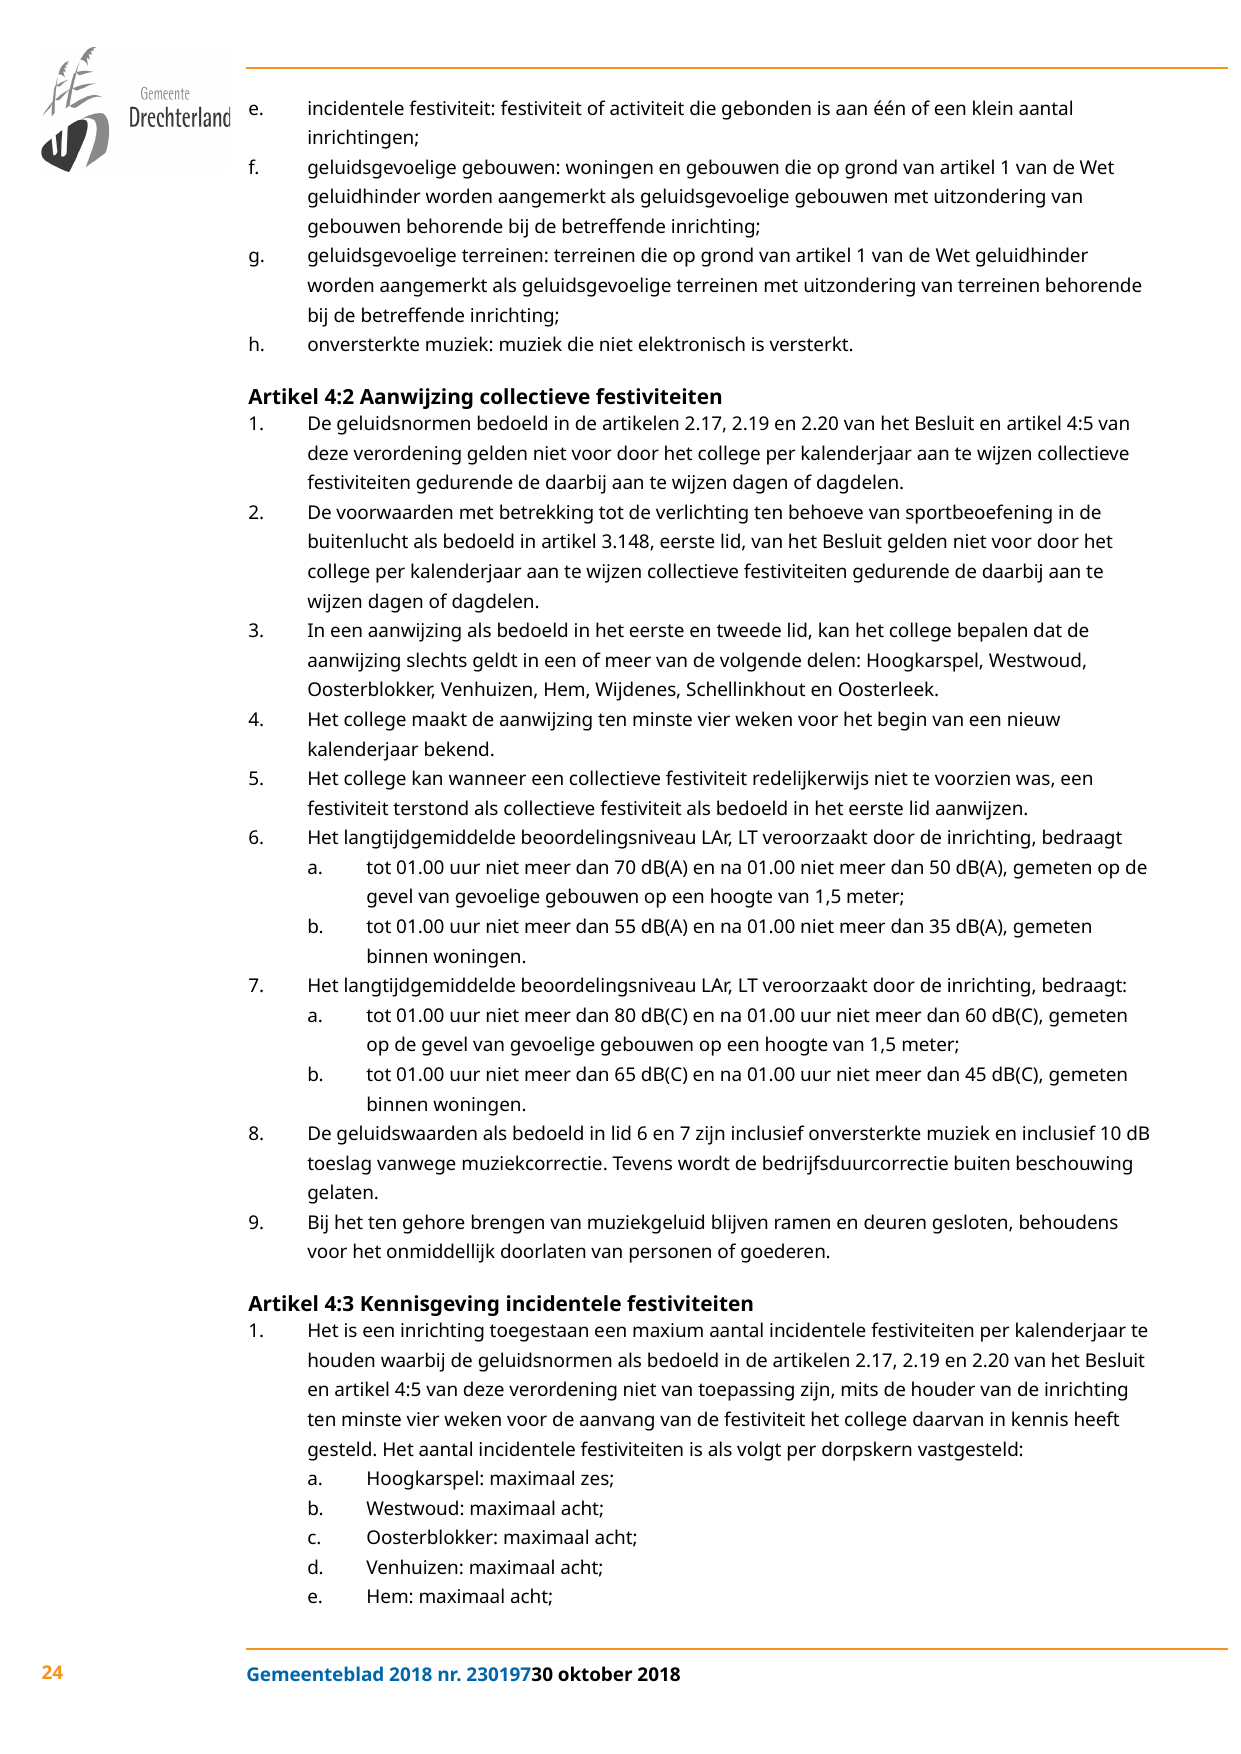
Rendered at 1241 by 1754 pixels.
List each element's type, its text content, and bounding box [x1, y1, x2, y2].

list Oosterblokker: maximaal acht; [307, 1524, 1152, 1550]
list Het college kan wanneer een collectieve festiviteit redelijkerwijs niet te voorzien was, een festiviteit terstond als collectieve festiviteit als bedoeld in het eerste lid aanwijzen. [248, 765, 1152, 821]
list incidentele festiviteit: festiviteit of activiteit die gebonden is aan één of een klein aantal inrichtingen; [248, 95, 1152, 150]
list tot 01.00 uur niet meer dan 80 dB(C) en na 01.00 uur niet meer dan 60 dB(C), gemeten op de gevel van gevoelige gebouwen op een hoogte van 1,5 meter; [307, 1002, 1152, 1057]
picture [41, 47, 231, 172]
list Westwoud: maximaal acht; [307, 1495, 1152, 1521]
list onversterkte muziek: muziek die niet elektronisch is versterkt. [248, 331, 1152, 357]
list Hem: maximaal acht; [307, 1584, 1152, 1609]
list Het is een inrichting toegestaan een maxium aantal incidentele festiviteiten per kalenderjaar te houden waarbij de geluidsnormen als bedoeld in de artikelen 2.17, 2.19 en 2.20 van het Besluit en artikel 4:5 van deze verordening niet van toepassing zijn, mits de houder van de inrichting ten minste vier weken voor de aanvang van de festiviteit het college daarvan in kennis heeft gesteld. Het aantal incidentele festiviteiten is als volgt per dorpskern vastgesteld: [248, 1317, 1152, 1462]
list De geluidsnormen bedoeld in de artikelen 2.17, 2.19 en 2.20 van het Besluit en artikel 4:5 van deze verordening gelden niet voor door het college per kalenderjaar aan te wijzen collectieve festiviteiten gedurende de daarbij aan te wijzen dagen of dagdelen. [248, 410, 1152, 495]
list De voorwaarden met betrekking tot de verlichting ten behoeve van sportbeoefening in de buitenlucht als bedoeld in artikel 3.148, eerste lid, van het Besluit gelden niet voor door het college per kalenderjaar aan te wijzen collectieve festiviteiten gedurende de daarbij aan te wijzen dagen of dagdelen. [248, 499, 1152, 613]
list Het langtijdgemiddelde beoordelingsniveau LAr, LT veroorzaakt door de inrichting, bedraagt: [248, 972, 1152, 998]
list geluidsgevoelige terreinen: terreinen die op grond van artikel 1 van de Wet geluidhinder worden aangemerkt als geluidsgevoelige terreinen met uitzondering van terreinen behorende bij de betreffende inrichting; [248, 243, 1152, 328]
list geluidsgevoelige gebouwen: woningen en gebouwen die op grond van artikel 1 van de Wet geluidhinder worden aangemerkt als geluidsgevoelige gebouwen met uitzondering van gebouwen behorende bij de betreffende inrichting; [248, 154, 1152, 239]
text Artikel 4:3 Kennisgeving incidentele festiviteiten [248, 1289, 1152, 1317]
text Artikel 4:2 Aanwijzing collectieve festiviteiten [248, 382, 1152, 410]
list tot 01.00 uur niet meer dan 55 dB(A) en na 01.00 niet meer dan 35 dB(A), gemeten binnen woningen. [307, 913, 1152, 968]
list Venhuizen: maximaal acht; [307, 1554, 1152, 1580]
list De geluidswaarden als bedoeld in lid 6 en 7 zijn inclusief onversterkte muziek en inclusief 10 dB toeslag vanwege muziekcorrectie. Tevens wordt de bedrijfsduurcorrectie buiten beschouwing gelaten. [248, 1120, 1152, 1205]
list In een aanwijzing als bedoeld in het eerste en tweede lid, kan het college bepalen dat de aanwijzing slechts geldt in een of meer van de volgende delen: Hoogkarspel, Westwoud, Oosterblokker, Venhuizen, Hem, Wijdenes, Schellinkhout en Oosterleek. [248, 617, 1152, 702]
list Het college maakt de aanwijzing ten minste vier weken voor het begin van een nieuw kalenderjaar bekend. [248, 706, 1152, 761]
list tot 01.00 uur niet meer dan 65 dB(C) en na 01.00 uur niet meer dan 45 dB(C), gemeten binnen woningen. [307, 1061, 1152, 1116]
list Bij het ten gehore brengen van muziekgeluid blijven ramen en deuren gesloten, behoudens voor het onmiddellijk doorlaten van personen of goederen. [248, 1209, 1152, 1264]
list Het langtijdgemiddelde beoordelingsniveau LAr, LT veroorzaakt door de inrichting, bedraagt [248, 824, 1152, 850]
list tot 01.00 uur niet meer dan 70 dB(A) en na 01.00 niet meer dan 50 dB(A), gemeten op de gevel van gevoelige gebouwen op een hoogte van 1,5 meter; [307, 854, 1152, 909]
list Hoogkarspel: maximaal zes; [307, 1465, 1152, 1491]
